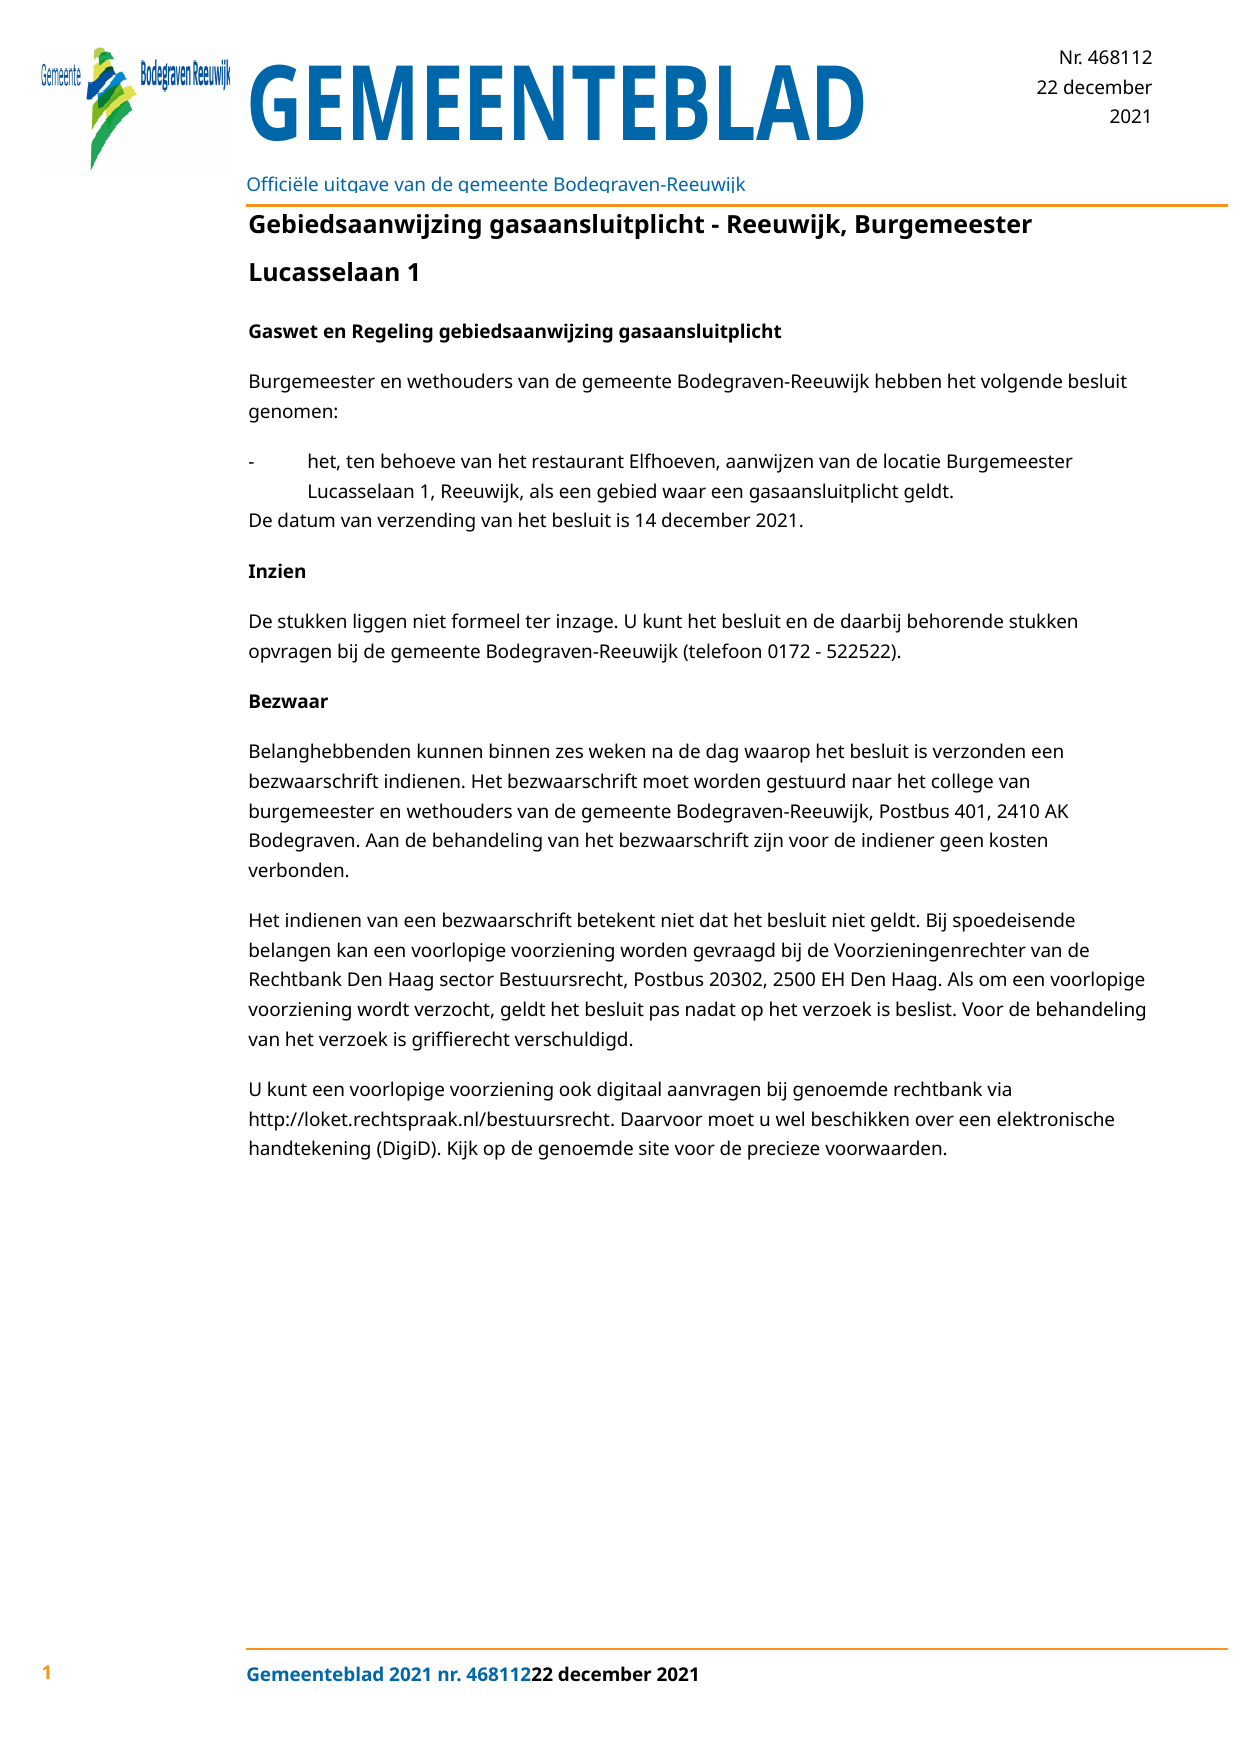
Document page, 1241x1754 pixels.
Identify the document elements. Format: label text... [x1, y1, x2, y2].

text Bezwaar [248, 688, 1152, 714]
picture [41, 47, 231, 172]
text De stukken liggen niet formeel ter inzage. U kunt het besluit en de daarbij behorende stukken opvragen bij de gemeente Bodegraven-Reeuwijk (telefoon 0172 - 522522). [248, 608, 1152, 664]
text Gebiedsaanwijzing gasaansluitplicht - Reeuwijk, Burgemeester Lucasselaan 1 [248, 207, 1152, 288]
text U kunt een voorlopige voorziening ook digitaal aanvragen bij genoemde rechtbank via http://loket.rechtspraak.nl/bestuursrecht. Daarvoor moet u wel beschikken over een elektronische handtekening (DigiD). Kijk op de genoemde site voor de precieze voorwaarden. [248, 1076, 1152, 1161]
list het, ten behoeve van het restaurant Elfhoeven, aanwijzen van de locatie Burgemeester Lucasselaan 1, Reeuwijk, als een gebied waar een gasaansluitplicht geldt. [248, 448, 1152, 504]
text Belanghebbenden kunnen binnen zes weken na de dag waarop het besluit is verzonden een bezwaarschrift indienen. Het bezwaarschrift moet worden gestuurd naar het college van burgemeester en wethouders van de gemeente Bodegraven-Reeuwijk, Postbus 401, 2410 AK Bodegraven. Aan de behandeling van het bezwaarschrift zijn voor de indiener geen kosten verbonden. [248, 739, 1152, 883]
text De datum van verzending van het besluit is 14 december 2021. [248, 507, 1152, 533]
text Burgemeester en wethouders van de gemeente Bodegraven-Reeuwijk hebben het volgende besluit genomen: [248, 368, 1152, 424]
text Het indienen van een bezwaarschrift betekent niet dat het besluit niet geldt. Bij spoedeisende belangen kan een voorlopige voorziening worden gevraagd bij de Voorzieningenrechter van de Rechtbank Den Haag sector Bestuursrecht, Postbus 20302, 2500 EH Den Haag. Als om een voorlopige voorziening wordt verzocht, geldt het besluit pas nadat op het verzoek is beslist. Voor de behandeling van het verzoek is griffierecht verschuldigd. [248, 907, 1152, 1052]
text Gaswet en Regeling gebiedsaanwijzing gasaansluitplicht [248, 318, 1152, 344]
text Inzien [248, 558, 1152, 584]
